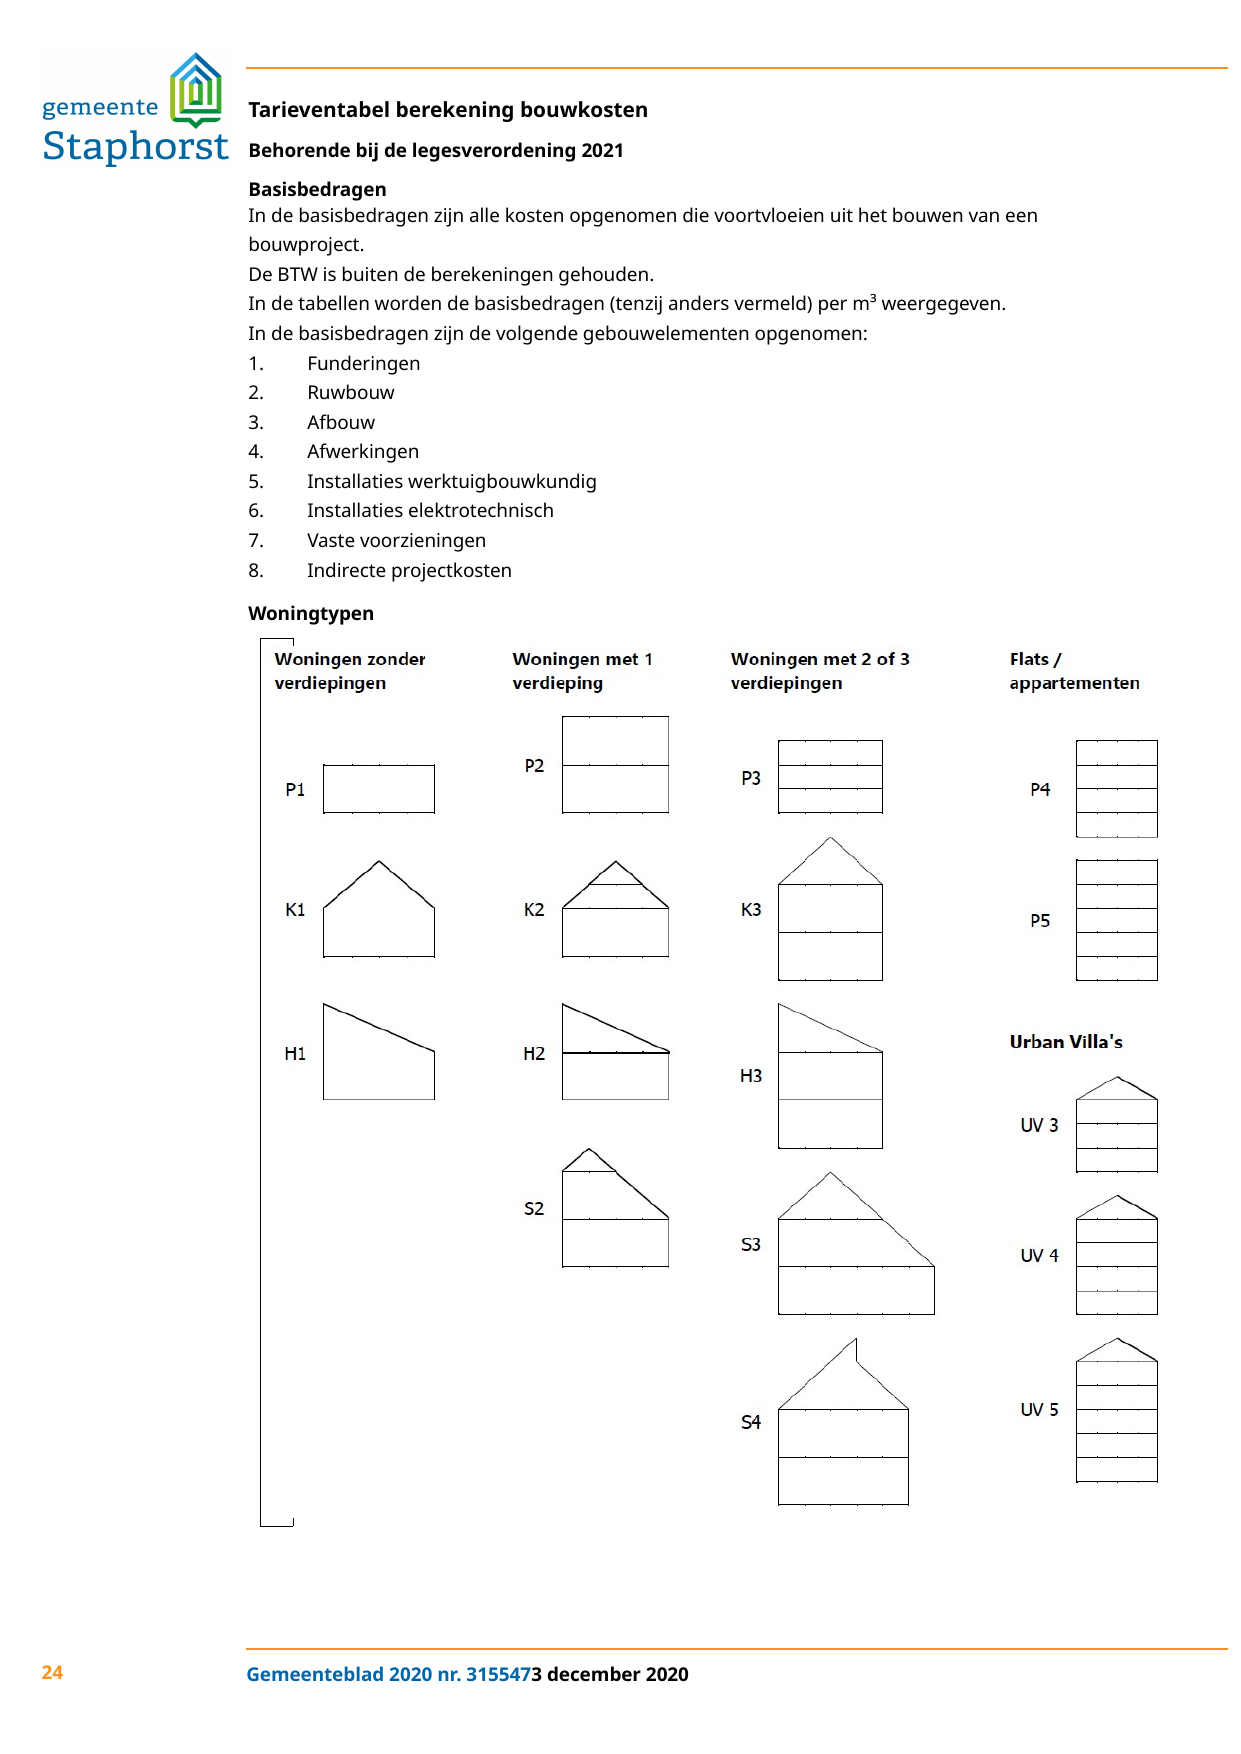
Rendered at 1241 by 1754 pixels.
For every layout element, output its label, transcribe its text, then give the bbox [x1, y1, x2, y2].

list Afwerkingen [248, 438, 1152, 464]
list Ruwbouw [248, 379, 1152, 405]
text Behorende bij de legesverordening 2021 [248, 137, 1152, 163]
list Funderingen [248, 350, 1152, 376]
list Installaties werktuigbouwkundig [248, 468, 1152, 494]
list Afbouw [248, 409, 1152, 435]
text In de tabellen worden de basisbedragen (tenzij anders vermeld) per m³ weergegeven. [248, 291, 1152, 316]
text Woningtypen [248, 600, 1152, 626]
picture [41, 47, 231, 172]
list Vaste voorzieningen [248, 527, 1152, 553]
text Tarieventabel berekening bouwkosten [248, 95, 1152, 123]
picture [268, 646, 1173, 1518]
text In de basisbedragen zijn alle kosten opgenomen die voortvloeien uit het bouwen van een bouwproject. [248, 202, 1152, 257]
text In de basisbedragen zijn de volgende gebouwelementen opgenomen: [248, 320, 1152, 346]
list Installaties elektrotechnisch [248, 498, 1152, 523]
list Indirecte projectkosten [248, 557, 1152, 583]
text Basisbedragen [248, 176, 1152, 202]
text De BTW is buiten de berekeningen gehouden. [248, 261, 1152, 287]
